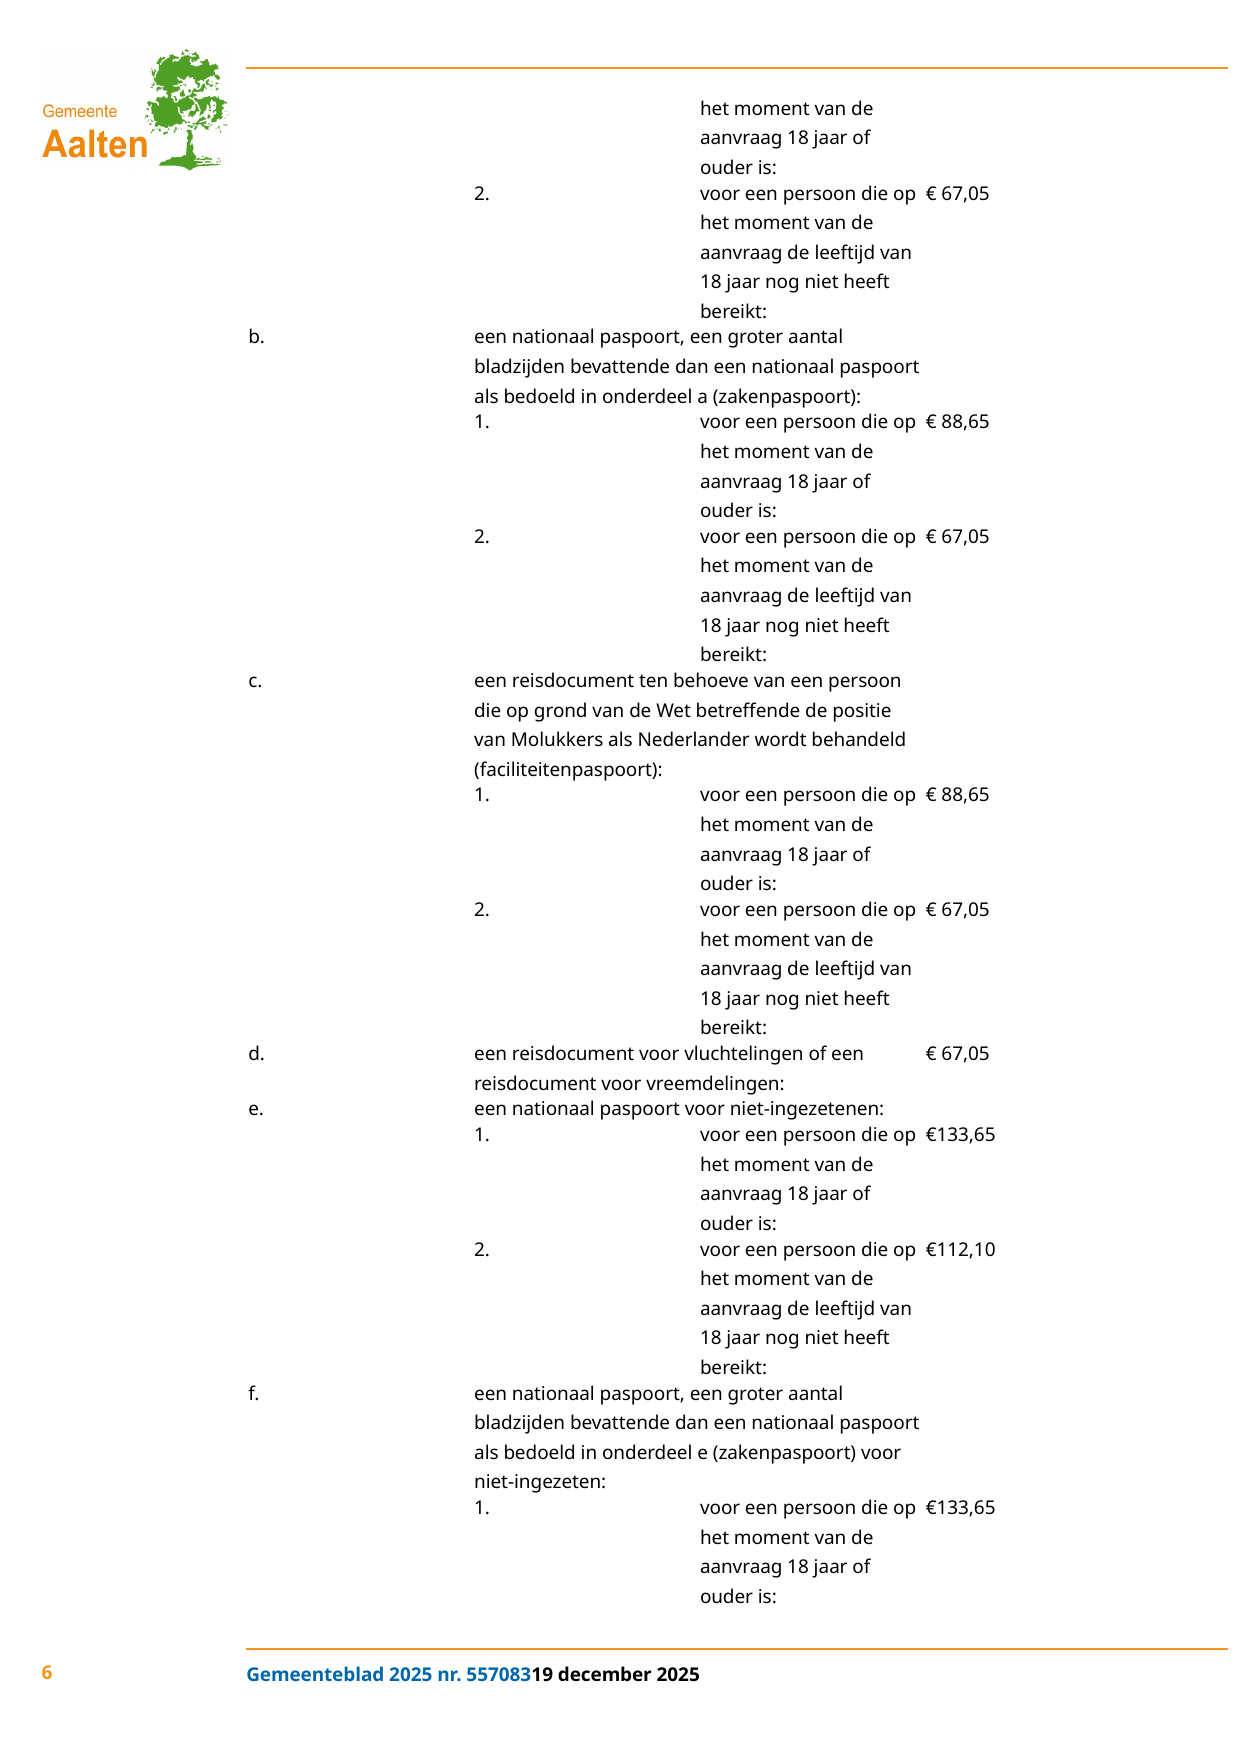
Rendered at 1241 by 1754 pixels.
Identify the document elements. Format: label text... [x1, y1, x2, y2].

table_cell voor een persoon die op het moment van de aanvraag de leeftijd van 18 jaar nog niet heeft bereikt: [700, 523, 926, 667]
table_cell c. [248, 667, 474, 782]
table_cell voor een persoon die op het moment van de aanvraag de leeftijd van 18 jaar nog niet heeft bereikt: [700, 1236, 926, 1380]
table_cell € 88,65 [926, 409, 1152, 523]
table_cell 2. [474, 896, 700, 1040]
table_cell een reisdocument ten behoeve van een persoon die op grond van de Wet betreffende de positie van Molukkers als Nederlander wordt behandeld (faciliteitenpaspoort): [474, 667, 926, 782]
table_cell € 88,65 [926, 782, 1152, 896]
table_cell € 67,05 [926, 896, 1152, 1040]
table_cell € 67,05 [926, 1040, 1152, 1096]
table_cell [248, 1494, 474, 1609]
table_cell 1. [474, 409, 700, 523]
table_cell een nationaal paspoort, een groter aantal bladzijden bevattende dan een nationaal paspoort als bedoeld in onderdeel a (zakenpaspoort): [474, 324, 926, 409]
table_cell d. [248, 1040, 474, 1096]
table_cell het moment van de aanvraag 18 jaar of ouder is: [700, 95, 926, 180]
table_cell [926, 95, 1152, 180]
table_cell [248, 896, 474, 1040]
table_cell € 67,05 [926, 180, 1152, 324]
table_cell e. [248, 1096, 474, 1121]
table_cell voor een persoon die op het moment van de aanvraag 18 jaar of ouder is: [700, 1121, 926, 1236]
table_cell een reisdocument voor vluchtelingen of een reisdocument voor vreemdelingen: [474, 1040, 926, 1096]
table_cell €112,10 [926, 1236, 1152, 1380]
table_cell [926, 667, 1152, 782]
table_cell 1. [474, 1121, 700, 1236]
table_cell [926, 324, 1152, 409]
table_cell f. [248, 1380, 474, 1494]
table_cell een nationaal paspoort voor niet-ingezetenen: [474, 1096, 926, 1121]
table_cell € 67,05 [926, 523, 1152, 667]
table_cell [248, 95, 474, 180]
table_cell [248, 782, 474, 896]
table_cell [248, 1236, 474, 1380]
table_cell 1. [474, 1494, 700, 1609]
table_cell €133,65 [926, 1494, 1152, 1609]
picture [41, 47, 231, 172]
table_cell 1. [474, 782, 700, 896]
table_cell [248, 523, 474, 667]
table_cell [474, 95, 700, 180]
table_cell 2. [474, 523, 700, 667]
table_cell voor een persoon die op het moment van de aanvraag 18 jaar of ouder is: [700, 782, 926, 896]
table_cell [926, 1096, 1152, 1121]
table_cell [248, 409, 474, 523]
table_cell voor een persoon die op het moment van de aanvraag 18 jaar of ouder is: [700, 1494, 926, 1609]
table_cell voor een persoon die op het moment van de aanvraag 18 jaar of ouder is: [700, 409, 926, 523]
table_cell voor een persoon die op het moment van de aanvraag de leeftijd van 18 jaar nog niet heeft bereikt: [700, 896, 926, 1040]
table_cell voor een persoon die op het moment van de aanvraag de leeftijd van 18 jaar nog niet heeft bereikt: [700, 180, 926, 324]
table_cell 2. [474, 1236, 700, 1380]
table_cell b. [248, 324, 474, 409]
table_cell [248, 180, 474, 324]
table_cell [926, 1380, 1152, 1494]
table_cell [248, 1121, 474, 1236]
table_cell een nationaal paspoort, een groter aantal bladzijden bevattende dan een nationaal paspoort als bedoeld in onderdeel e (zakenpaspoort) voor niet-ingezeten: [474, 1380, 926, 1494]
table_cell €133,65 [926, 1121, 1152, 1236]
table_cell 2. [474, 180, 700, 324]
